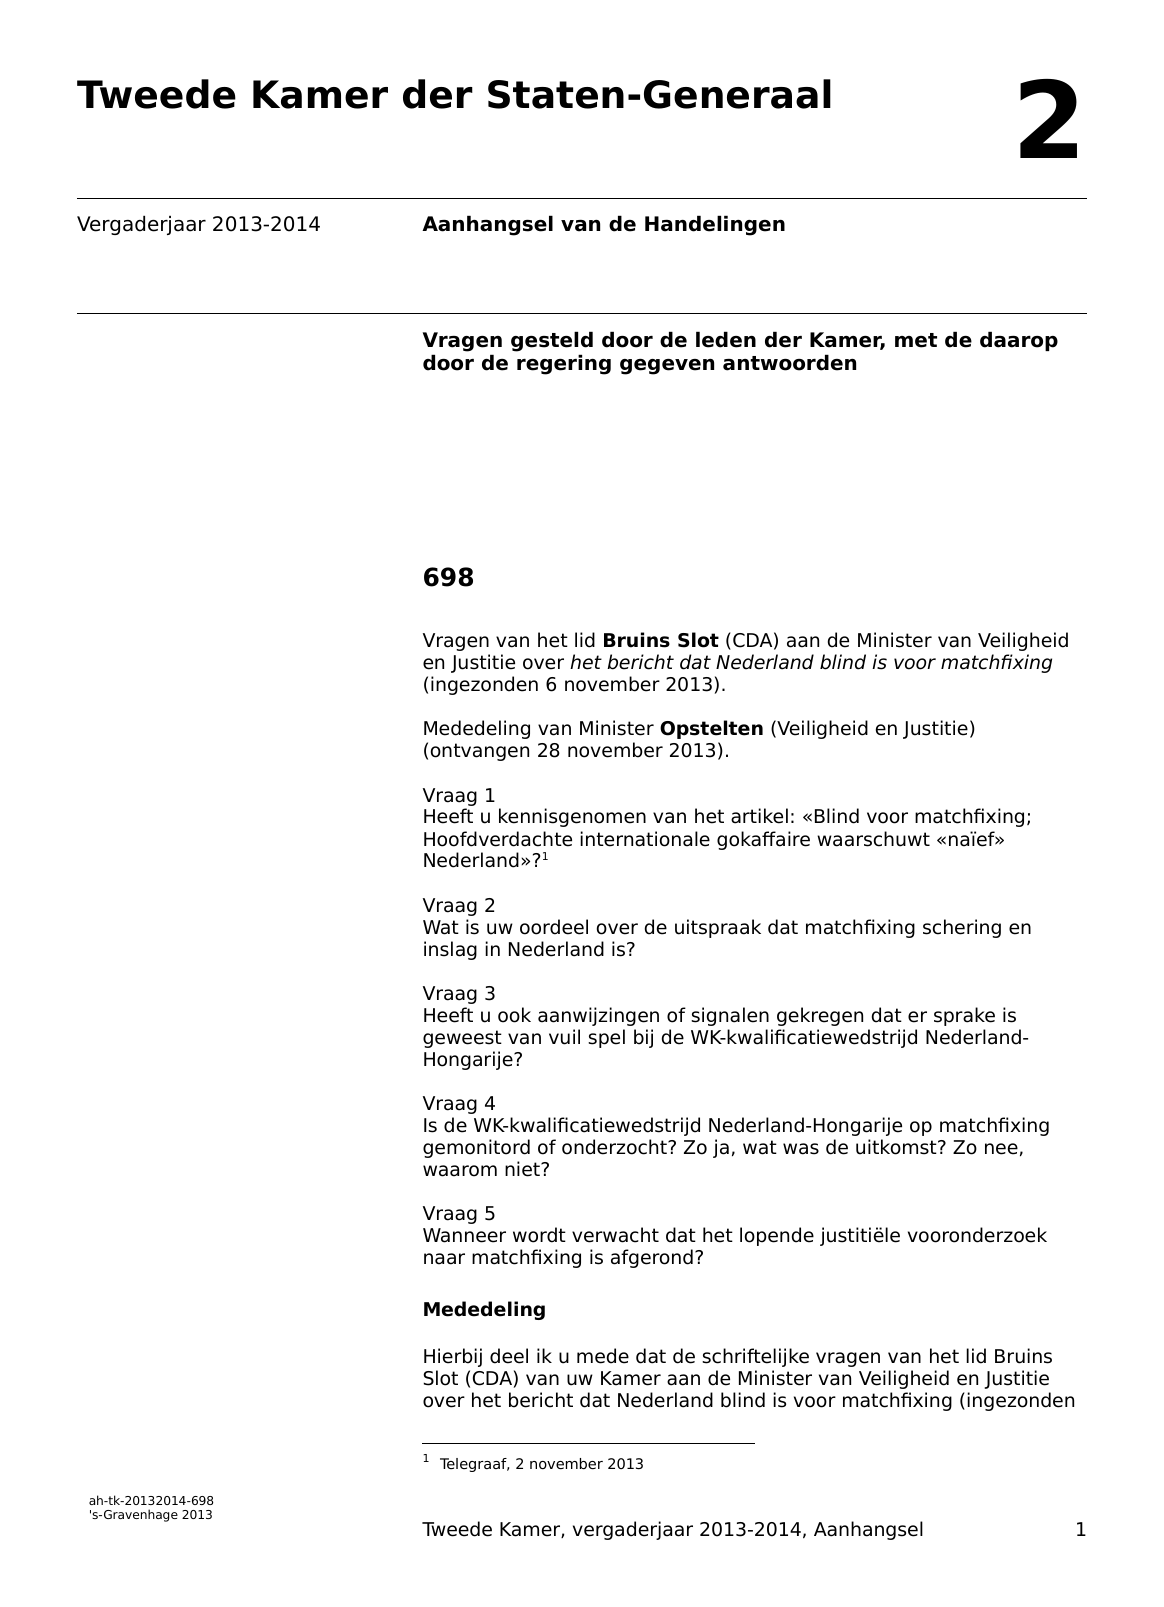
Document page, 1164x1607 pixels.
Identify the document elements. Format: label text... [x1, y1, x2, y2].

text Heeft u kennisgenomen van het artikel: «Blind voor matchfixing; Hoofdverdachte internationale gokaffaire waarschuwt «naïef» Nederland»? [422, 806, 1087, 872]
text Wat is uw oordeel over de uitspraak dat matchfixing schering en inslag in Nederland is? [422, 917, 1087, 961]
text ah-tk-20132014-698 [88, 1494, 323, 1508]
table_cell Aanhangsel van de Handelingen [422, 199, 1087, 313]
text Vraag 3 [422, 983, 1087, 1005]
text Hierbij deel ik u mede dat de schriftelijke vragen van het lid Bruins Slot (CDA) van uw Kamer aan de Minister van Veiligheid en Justitie over het bericht dat Nederland blind is voor matchfixing (ingezonden [422, 1346, 1087, 1412]
table_cell Vergaderjaar 2013-2014 [77, 199, 422, 313]
table_header 2 [886, 59, 1087, 198]
text Mededeling van Minister Opstelten (Veiligheid en Justitie) (ontvangen 28 november 2013). [422, 718, 1087, 762]
text 's-Gravenhage 2013 [88, 1508, 323, 1522]
text Is de WK-kwalificatiewedstrijd Nederland-Hongarije op matchfixing gemonitord of onderzocht? Zo ja, wat was de uitkomst? Zo nee, waarom niet? [422, 1115, 1087, 1181]
text Heeft u ook aanwijzingen of signalen gekregen dat er sprake is geweest van vuil spel bij de WK-kwalificatiewedstrijd Nederland-Hongarije? [422, 1005, 1087, 1071]
text Telegraaf, 2 november 2013 [422, 1452, 1087, 1474]
table_cell Vragen gesteld door de leden der Kamer, met de daarop door de regering gegeven antwoorden [422, 314, 1087, 375]
table_cell [77, 314, 422, 375]
text Vraag 5 [422, 1203, 1087, 1225]
text Wanneer wordt verwacht dat het lopende justitiële vooronderzoek naar matchfixing is afgerond? [422, 1225, 1087, 1269]
text Vraag 4 [422, 1093, 1087, 1115]
text Vraag 1 [422, 784, 1087, 806]
text Vraag 2 [422, 894, 1087, 917]
subtitle Mededeling [422, 1299, 1087, 1321]
text 698 [422, 563, 1087, 592]
text Vragen van het lid Bruins Slot (CDA) aan de Minister van Veiligheid en Justitie over het bericht dat Nederland blind is voor matchfixing (ingezonden 6 november 2013). [422, 630, 1087, 696]
table_header Tweede Kamer der Staten-Generaal [77, 59, 886, 198]
